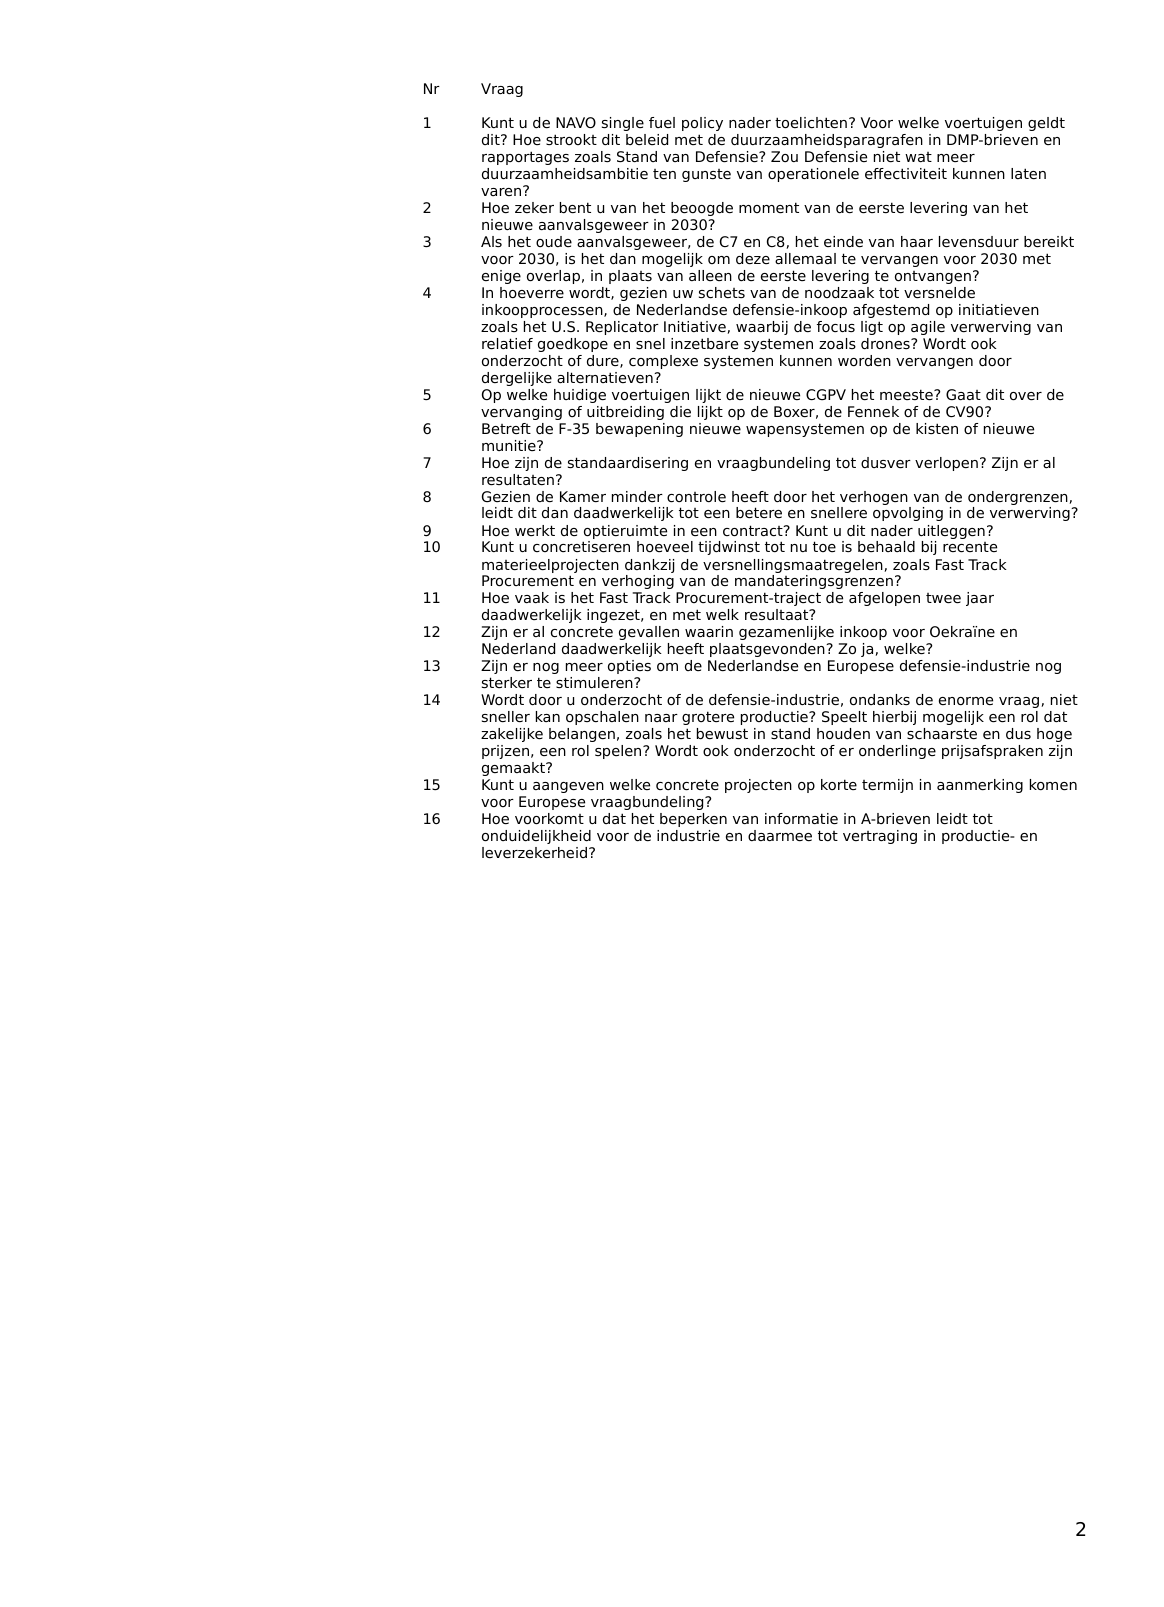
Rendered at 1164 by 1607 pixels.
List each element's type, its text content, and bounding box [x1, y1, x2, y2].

table_cell 4 [422, 285, 475, 387]
table_cell Hoe werkt de optieruimte in een contract? Kunt u dit nader uitleggen? [475, 523, 1087, 539]
table_cell Kunt u de NAVO single fuel policy nader toelichten? Voor welke voertuigen geldt dit? Hoe strookt dit beleid met de duurzaamheidsparagrafen in DMP-brieven en rapportages zoals Stand van Defensie? Zou Defensie niet wat meer duurzaamheidsambitie ten gunste van operationele effectiviteit kunnen laten varen? [475, 115, 1087, 200]
table_cell Gezien de Kamer minder controle heeft door het verhogen van de ondergrenzen, leidt dit dan daadwerkelijk tot een betere en snellere opvolging in de verwerving? [475, 489, 1087, 522]
table_cell Betreft de F-35 bewapening nieuwe wapensystemen op de kisten of nieuwe munitie? [475, 421, 1087, 454]
table_cell In hoeverre wordt, gezien uw schets van de noodzaak tot versnelde inkoopprocessen, de Nederlandse defensie-inkoop afgestemd op initiatieven zoals het U.S. Replicator Initiative, waarbij de focus ligt op agile verwerving van relatief goedkope en snel inzetbare systemen zoals drones? Wordt ook onderzocht of dure, complexe systemen kunnen worden vervangen door dergelijke alternatieven? [475, 285, 1087, 387]
table_cell Als het oude aanvalsgeweer, de C7 en C8, het einde van haar levensduur bereikt voor 2030, is het dan mogelijk om deze allemaal te vervangen voor 2030 met enige overlap, in plaats van alleen de eerste levering te ontvangen? [475, 234, 1087, 285]
table_cell 5 [422, 387, 475, 421]
table_cell 3 [422, 234, 475, 285]
table_cell Hoe voorkomt u dat het beperken van informatie in A-brieven leidt tot onduidelijkheid voor de industrie en daarmee tot vertraging in productie- en leverzekerheid? [475, 811, 1087, 862]
table_cell 14 [422, 692, 475, 777]
table_cell Kunt u aangeven welke concrete projecten op korte termijn in aanmerking komen voor Europese vraagbundeling? [475, 777, 1087, 811]
table_cell 10 [422, 539, 475, 590]
table_cell 11 [422, 590, 475, 624]
table_cell 8 [422, 489, 475, 522]
table_cell 2 [422, 200, 475, 234]
table_cell Op welke huidige voertuigen lijkt de nieuwe CGPV het meeste? Gaat dit over de vervanging of uitbreiding die lijkt op de Boxer, de Fennek of de CV90? [475, 387, 1087, 421]
table_cell 7 [422, 455, 475, 488]
table_cell 15 [422, 777, 475, 811]
table_header Vraag [475, 81, 1087, 98]
table_cell [475, 98, 1087, 115]
table_cell Kunt u concretiseren hoeveel tijdwinst tot nu toe is behaald bij recente materieelprojecten dankzij de versnellingsmaatregelen, zoals Fast Track Procurement en verhoging van de mandateringsgrenzen? [475, 539, 1087, 590]
table_cell [422, 98, 475, 115]
table_cell Zijn er al concrete gevallen waarin gezamenlijke inkoop voor Oekraïne en Nederland daadwerkelijk heeft plaatsgevonden? Zo ja, welke? [475, 624, 1087, 658]
table_cell 13 [422, 658, 475, 692]
table_header Nr [422, 81, 475, 98]
table_cell 16 [422, 811, 475, 862]
table_cell Wordt door u onderzocht of de defensie-industrie, ondanks de enorme vraag, niet sneller kan opschalen naar grotere productie? Speelt hierbij mogelijk een rol dat zakelijke belangen, zoals het bewust in stand houden van schaarste en dus hoge prijzen, een rol spelen? Wordt ook onderzocht of er onderlinge prijsafspraken zijn gemaakt? [475, 692, 1087, 777]
table_cell Hoe zeker bent u van het beoogde moment van de eerste levering van het nieuwe aanvalsgeweer in 2030? [475, 200, 1087, 234]
table_cell Hoe zijn de standaardisering en vraagbundeling tot dusver verlopen? Zijn er al resultaten? [475, 455, 1087, 488]
table_cell Hoe vaak is het Fast Track Procurement-traject de afgelopen twee jaar daadwerkelijk ingezet, en met welk resultaat? [475, 590, 1087, 624]
table_cell Zijn er nog meer opties om de Nederlandse en Europese defensie-industrie nog sterker te stimuleren? [475, 658, 1087, 692]
table_cell 9 [422, 523, 475, 539]
table_cell 6 [422, 421, 475, 454]
table_cell 12 [422, 624, 475, 658]
table_cell 1 [422, 115, 475, 200]
